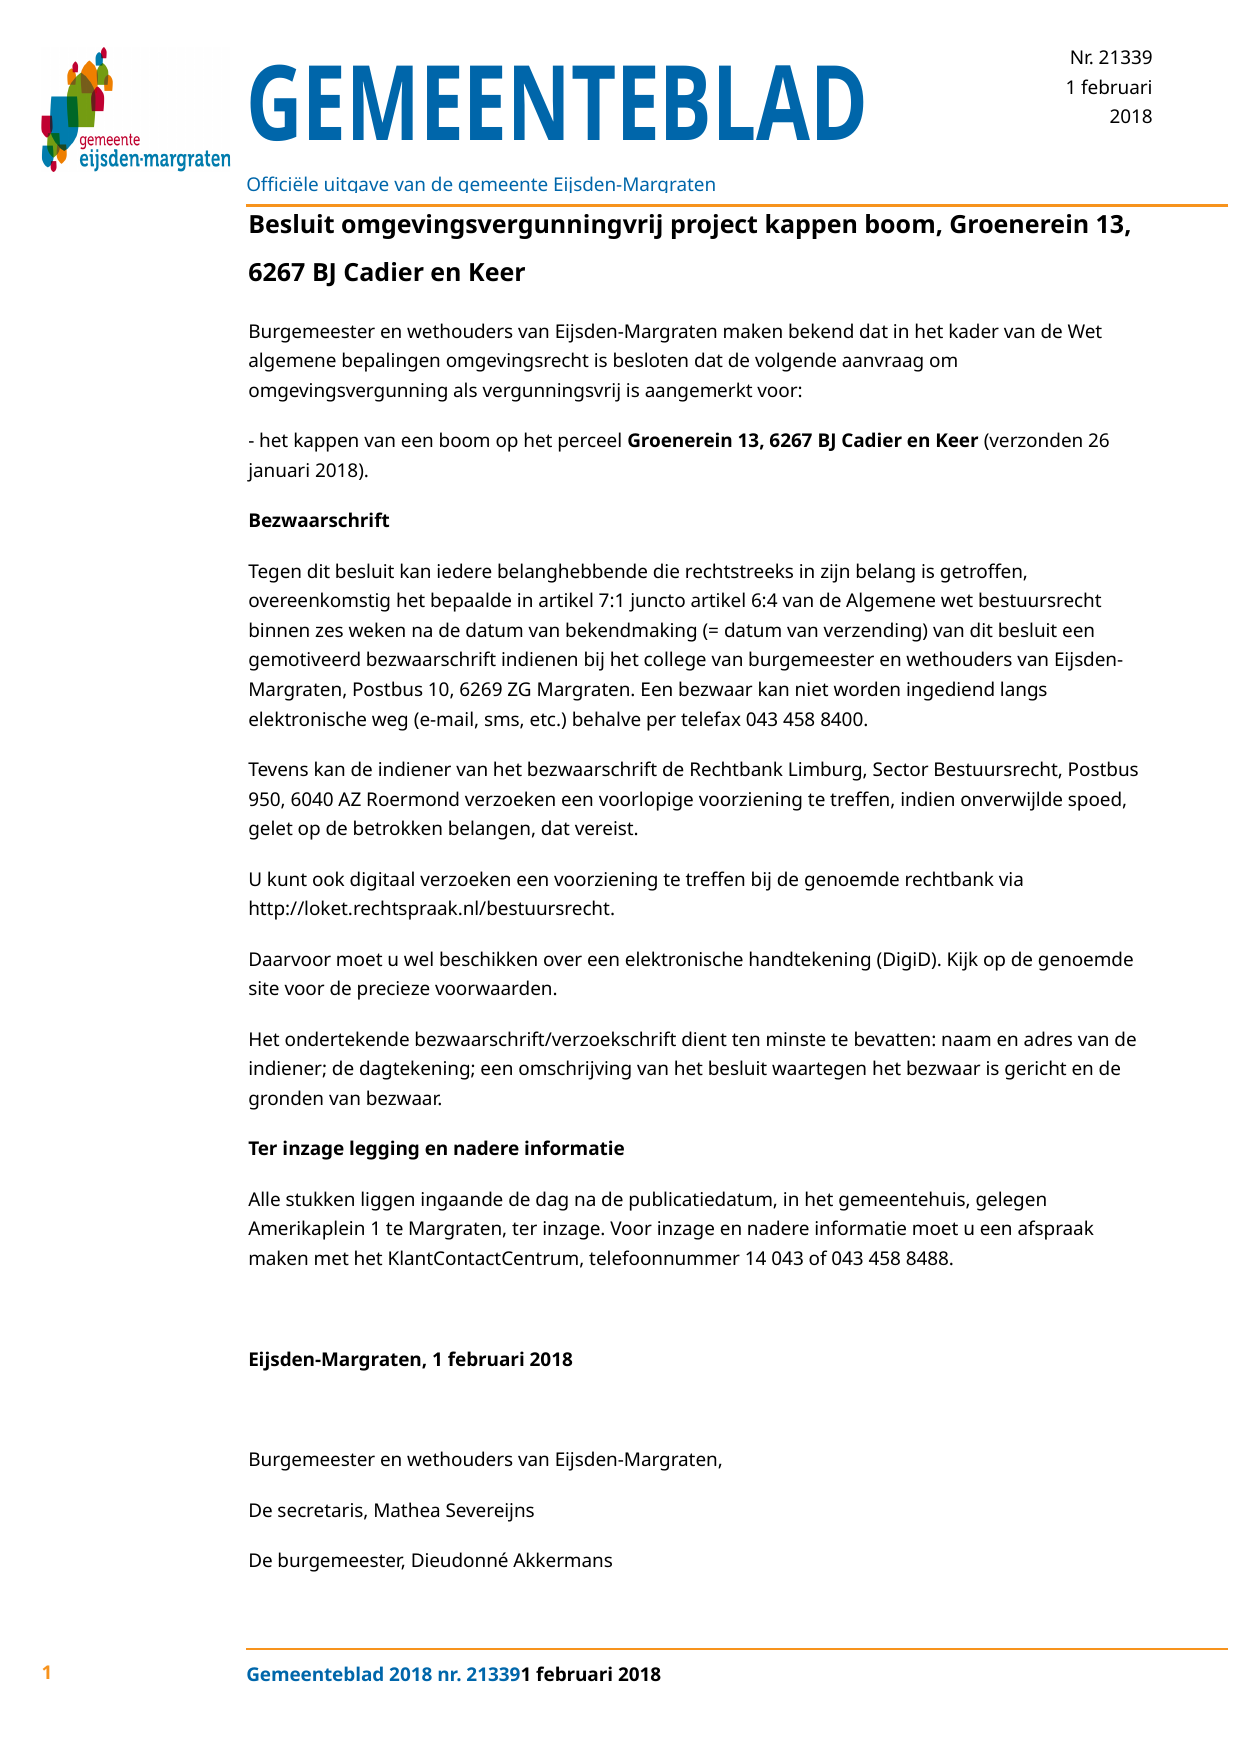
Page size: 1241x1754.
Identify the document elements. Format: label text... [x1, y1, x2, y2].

text Tegen dit besluit kan iedere belanghebbende die rechtstreeks in zijn belang is getroffen, overeenkomstig het bepaalde in artikel 7:1 juncto artikel 6:4 van de Algemene wet bestuursrecht binnen zes weken na de datum van bekendmaking (= datum van verzending) van dit besluit een gemotiveerd bezwaarschrift indienen bij het college van burgemeester en wethouders van Eijsden-Margraten, Postbus 10, 6269 ZG Margraten. Een bezwaar kan niet worden ingediend langs elektronische weg (e-mail, sms, etc.) behalve per telefax 043 458 8400. [248, 558, 1152, 732]
text Het ondertekende bezwaarschrift/verzoekschrift dient ten minste te bevatten: naam en adres van de indiener; de dagtekening; een omschrijving van het besluit waartegen het bezwaar is gericht en de gronden van bezwaar. [248, 1026, 1152, 1111]
text Bezwaarschrift [248, 507, 1152, 533]
picture [41, 47, 231, 172]
text De secretaris, Mathea Severeijns [248, 1497, 1152, 1523]
text Burgemeester en wethouders van Eijsden-Margraten, [248, 1447, 1152, 1472]
text Besluit omgevingsvergunningvrij project kappen boom, Groenerein 13, 6267 BJ Cadier en Keer [248, 207, 1152, 288]
text Tevens kan de indiener van het bezwaarschrift de Rechtbank Limburg, Sector Bestuursrecht, Postbus 950, 6040 AZ Roermond verzoeken een voorlopige voorziening te treffen, indien onverwijlde spoed, gelet op de betrokken belangen, dat vereist. [248, 756, 1152, 841]
text Ter inzage legging en nadere informatie [248, 1135, 1152, 1161]
text U kunt ook digitaal verzoeken een voorziening te treffen bij de genoemde rechtbank via http://loket.rechtspraak.nl/bestuursrecht. [248, 866, 1152, 921]
text Burgemeester en wethouders van Eijsden-Margraten maken bekend dat in het kader van de Wet algemene bepalingen omgevingsrecht is besloten dat de volgende aanvraag om omgevingsvergunning als vergunningsvrij is aangemerkt voor: [248, 318, 1152, 403]
text De burgemeester, Dieudonné Akkermans [248, 1547, 1152, 1573]
text Eijsden-Margraten, 1 februari 2018 [248, 1346, 1152, 1372]
text Daarvoor moet u wel beschikken over een elektronische handtekening (DigiD). Kijk op de genoemde site voor de precieze voorwaarden. [248, 946, 1152, 1001]
text - het kappen van een boom op het perceel Groenerein 13, 6267 BJ Cadier en Keer (verzonden 26 januari 2018). [248, 427, 1152, 483]
text Alle stukken liggen ingaande de dag na de publicatiedatum, in het gemeentehuis, gelegen Amerikaplein 1 te Margraten, ter inzage. Voor inzage en nadere informatie moet u een afspraak maken met het KlantContactCentrum, telefoonnummer 14 043 of 043 458 8488. [248, 1186, 1152, 1271]
